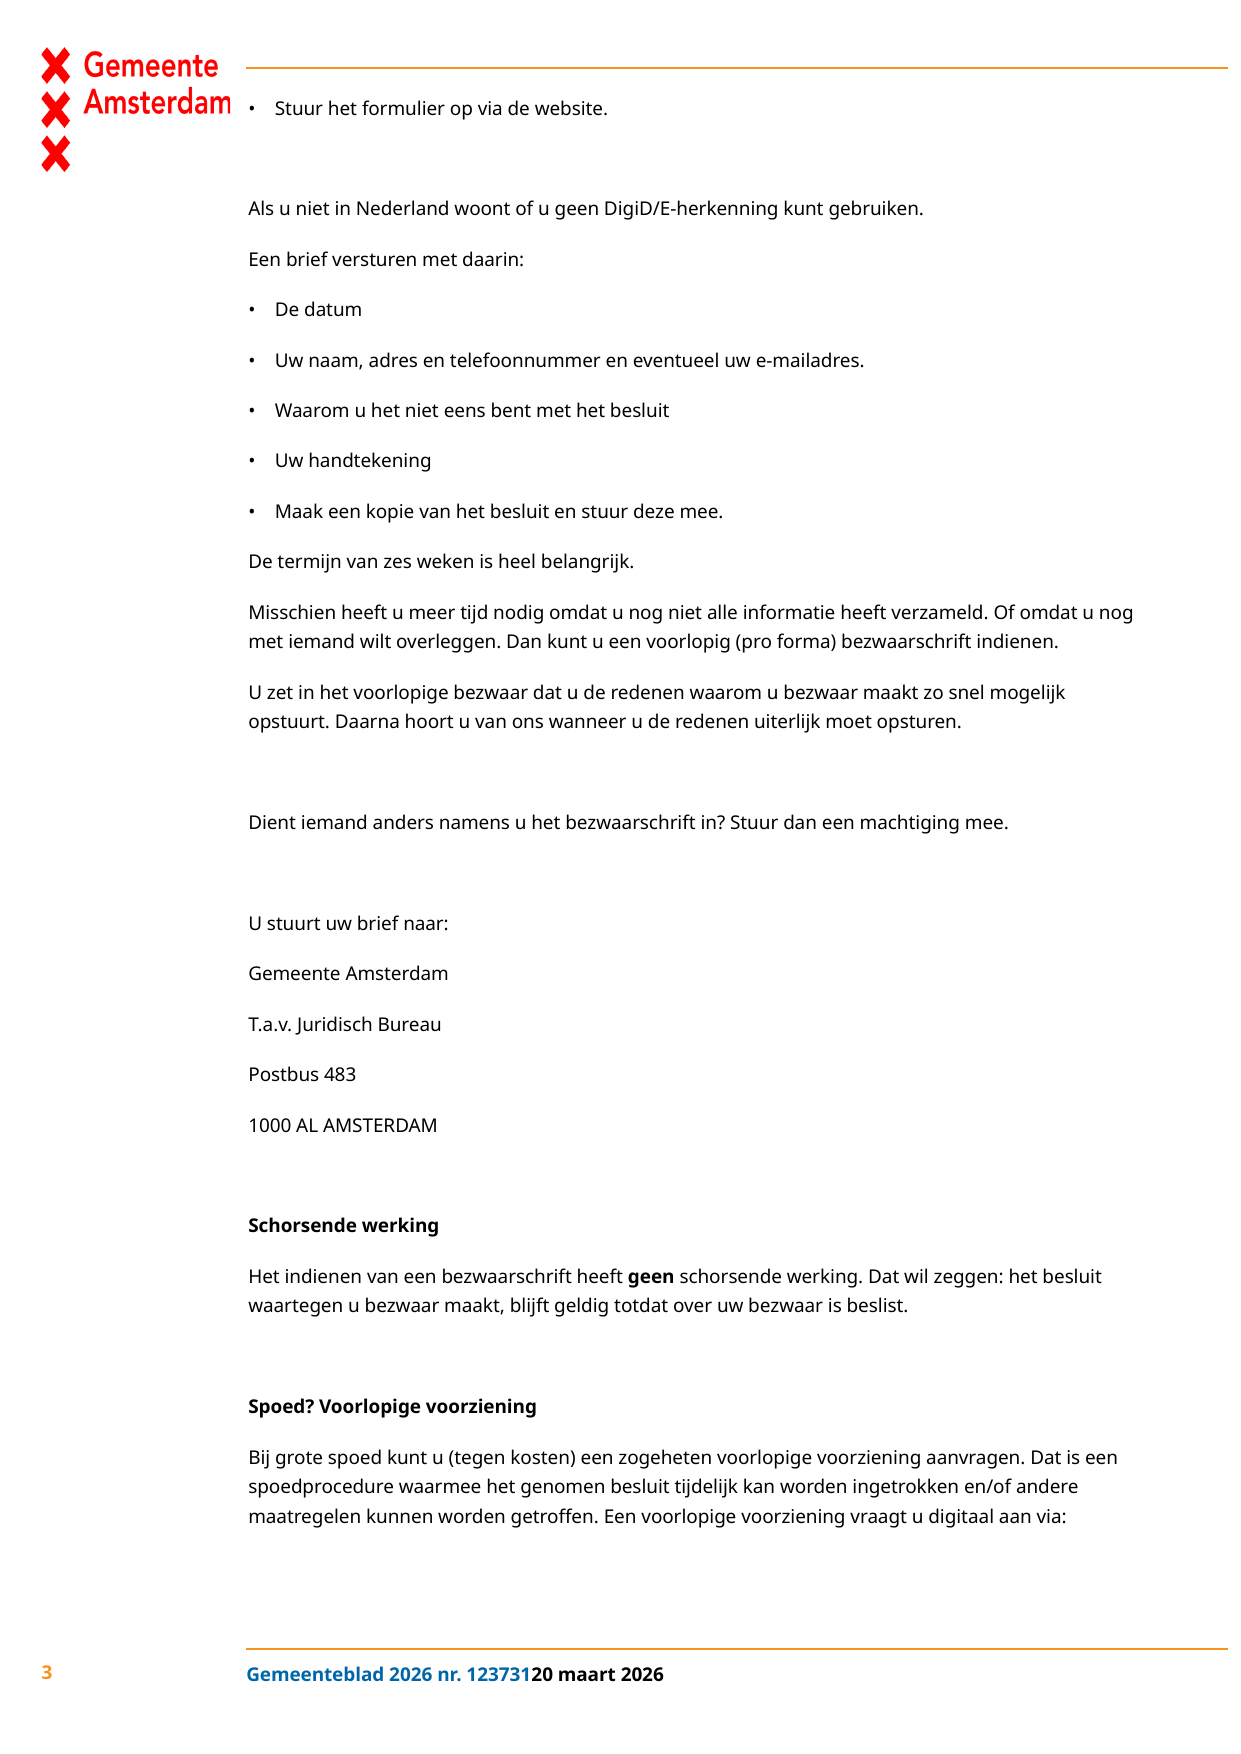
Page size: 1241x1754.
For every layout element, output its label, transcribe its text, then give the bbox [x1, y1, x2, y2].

text Gemeente Amsterdam [248, 961, 1152, 986]
picture [41, 47, 231, 172]
text Als u niet in Nederland woont of u geen DigiD/E-herkenning kunt gebruiken. [248, 196, 1152, 221]
text Het indienen van een bezwaarschrift heeft geen schorsende werking. Dat wil zeggen: het besluit waartegen u bezwaar maakt, blijft geldig totdat over uw bezwaar is beslist. [248, 1263, 1152, 1318]
text • Maak een kopie van het besluit en stuur deze mee. [248, 498, 1152, 524]
text Bij grote spoed kunt u (tegen kosten) een zogeheten voorlopige voorziening aanvragen. Dat is een spoedprocedure waarmee het genomen besluit tijdelijk kan worden ingetrokken en/of andere maatregelen kunnen worden getroffen. Een voorlopige voorziening vraagt u digitaal aan via: [248, 1444, 1152, 1529]
text De termijn van zes weken is heel belangrijk. [248, 548, 1152, 574]
text Dient iemand anders namens u het bezwaarschrift in? Stuur dan een machtiging mee. [248, 809, 1152, 835]
text 1000 AL AMSTERDAM [248, 1112, 1152, 1138]
text Misschien heeft u meer tijd nodig omdat u nog niet alle informatie heeft verzameld. Of omdat u nog met iemand wilt overleggen. Dan kunt u een voorlopig (pro forma) bezwaarschrift indienen. [248, 599, 1152, 654]
text Spoed? Voorlopige voorziening [248, 1393, 1152, 1419]
text U zet in het voorlopige bezwaar dat u de redenen waarom u bezwaar maakt zo snel mogelijk opstuurt. Daarna hoort u van ons wanneer u de redenen uiterlijk moet opsturen. [248, 679, 1152, 734]
text • Uw naam, adres en telefoonnummer en eventueel uw e-mailadres. [248, 347, 1152, 373]
text T.a.v. Juridisch Bureau [248, 1011, 1152, 1037]
text U stuurt uw brief naar: [248, 910, 1152, 936]
text • Waarom u het niet eens bent met het besluit [248, 397, 1152, 423]
text Schorsende werking [248, 1213, 1152, 1238]
text Postbus 483 [248, 1061, 1152, 1087]
text • Uw handtekening [248, 448, 1152, 473]
text • De datum [248, 296, 1152, 322]
text Een brief versturen met daarin: [248, 246, 1152, 272]
text • Stuur het formulier op via de website. [248, 95, 1152, 121]
